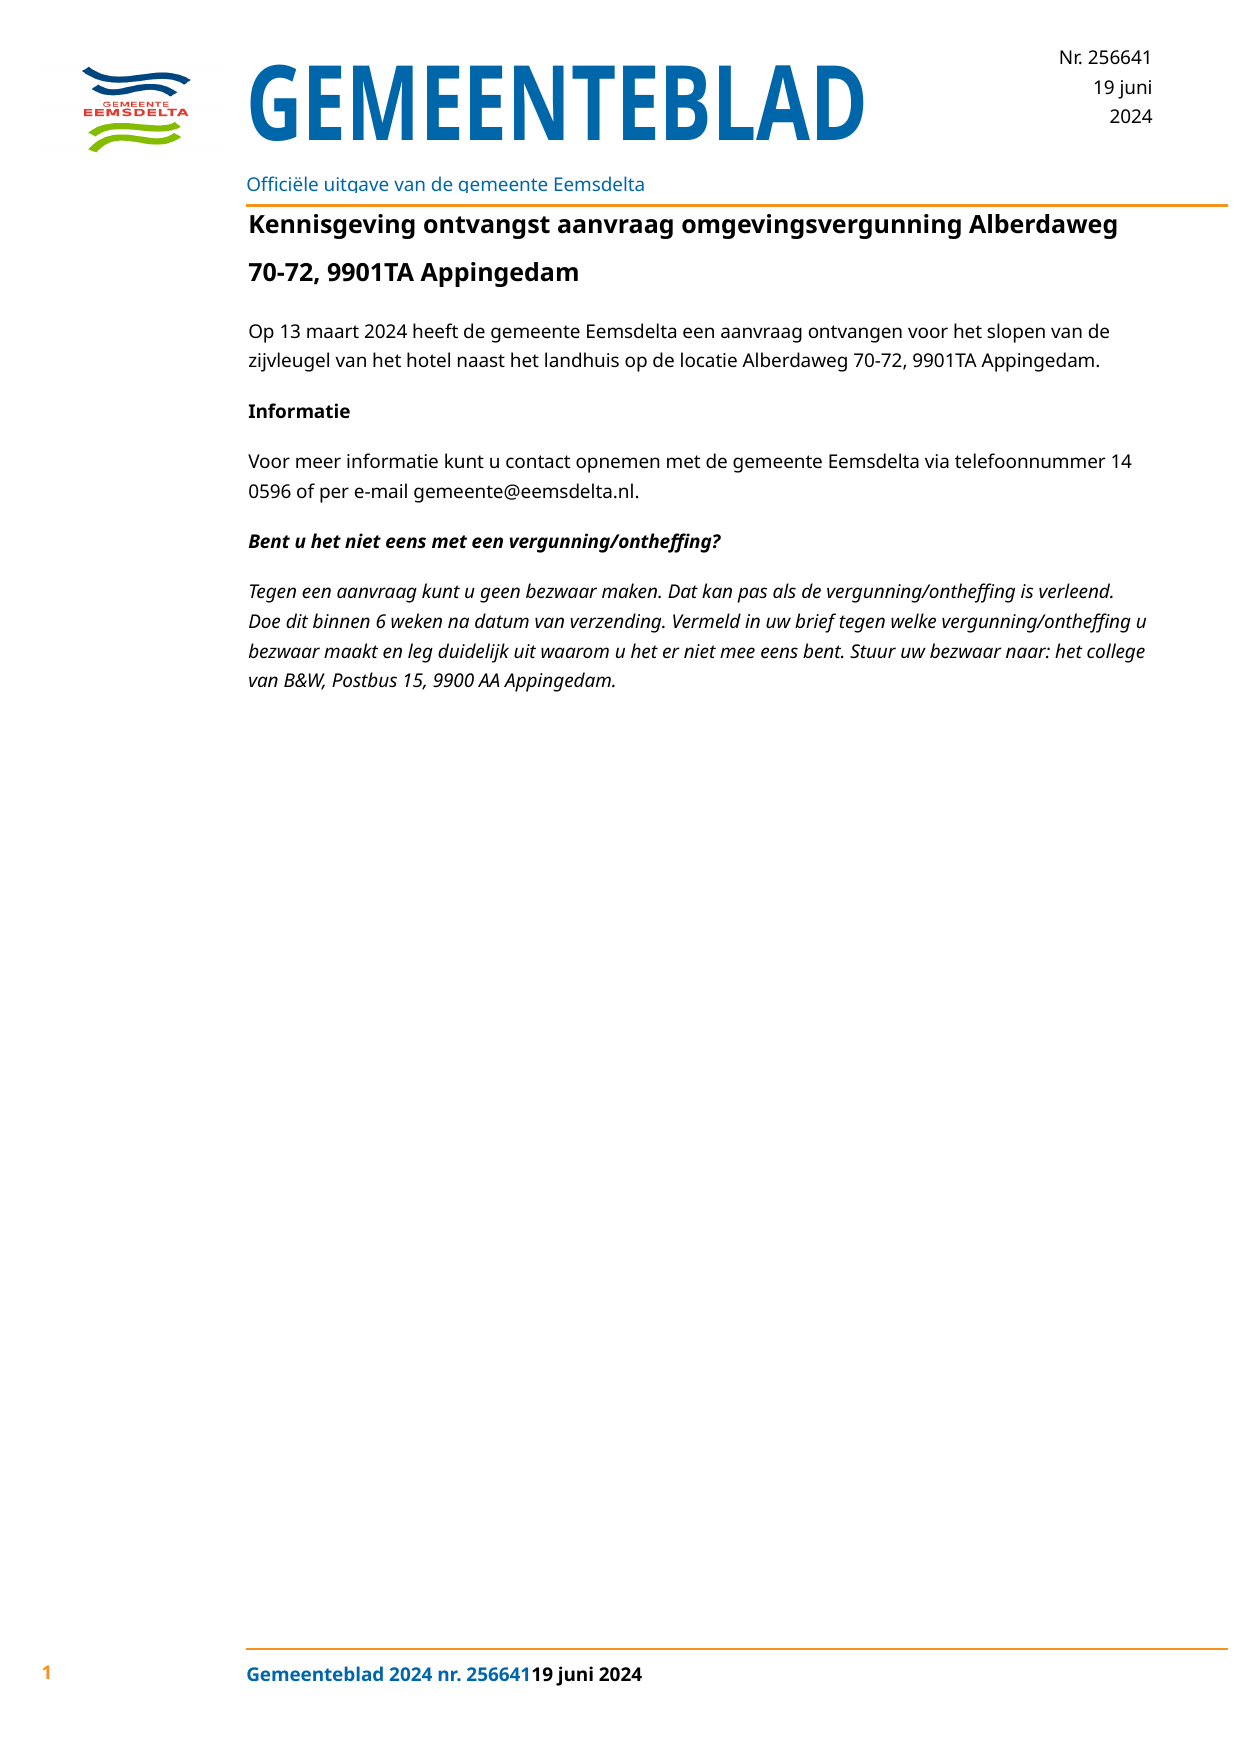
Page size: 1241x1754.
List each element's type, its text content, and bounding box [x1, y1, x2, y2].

text Informatie [248, 398, 1152, 424]
text Tegen een aanvraag kunt u geen bezwaar maken. Dat kan pas als de vergunning/ontheffing is verleend. Doe dit binnen 6 weken na datum van verzending. Vermeld in uw brief tegen welke vergunning/ontheffing u bezwaar maakt en leg duidelijk uit waarom u het er niet mee eens bent. Stuur uw bezwaar naar: het college van B&W, Postbus 15, 9900 AA Appingedam. [248, 579, 1152, 693]
text Kennisgeving ontvangst aanvraag omgevingsvergunning Alberdaweg 70-72, 9901TA Appingedam [248, 207, 1152, 288]
picture [41, 47, 231, 172]
text Bent u het niet eens met een vergunning/ontheffing? [248, 528, 1152, 554]
text Voor meer informatie kunt u contact opnemen met de gemeente Eemsdelta via telefoonnummer 14 0596 of per e-mail gemeente@eemsdelta.nl. [248, 448, 1152, 504]
text Op 13 maart 2024 heeft de gemeente Eemsdelta een aanvraag ontvangen voor het slopen van de zijvleugel van het hotel naast het landhuis op de locatie Alberdaweg 70-72, 9901TA Appingedam. [248, 318, 1152, 373]
